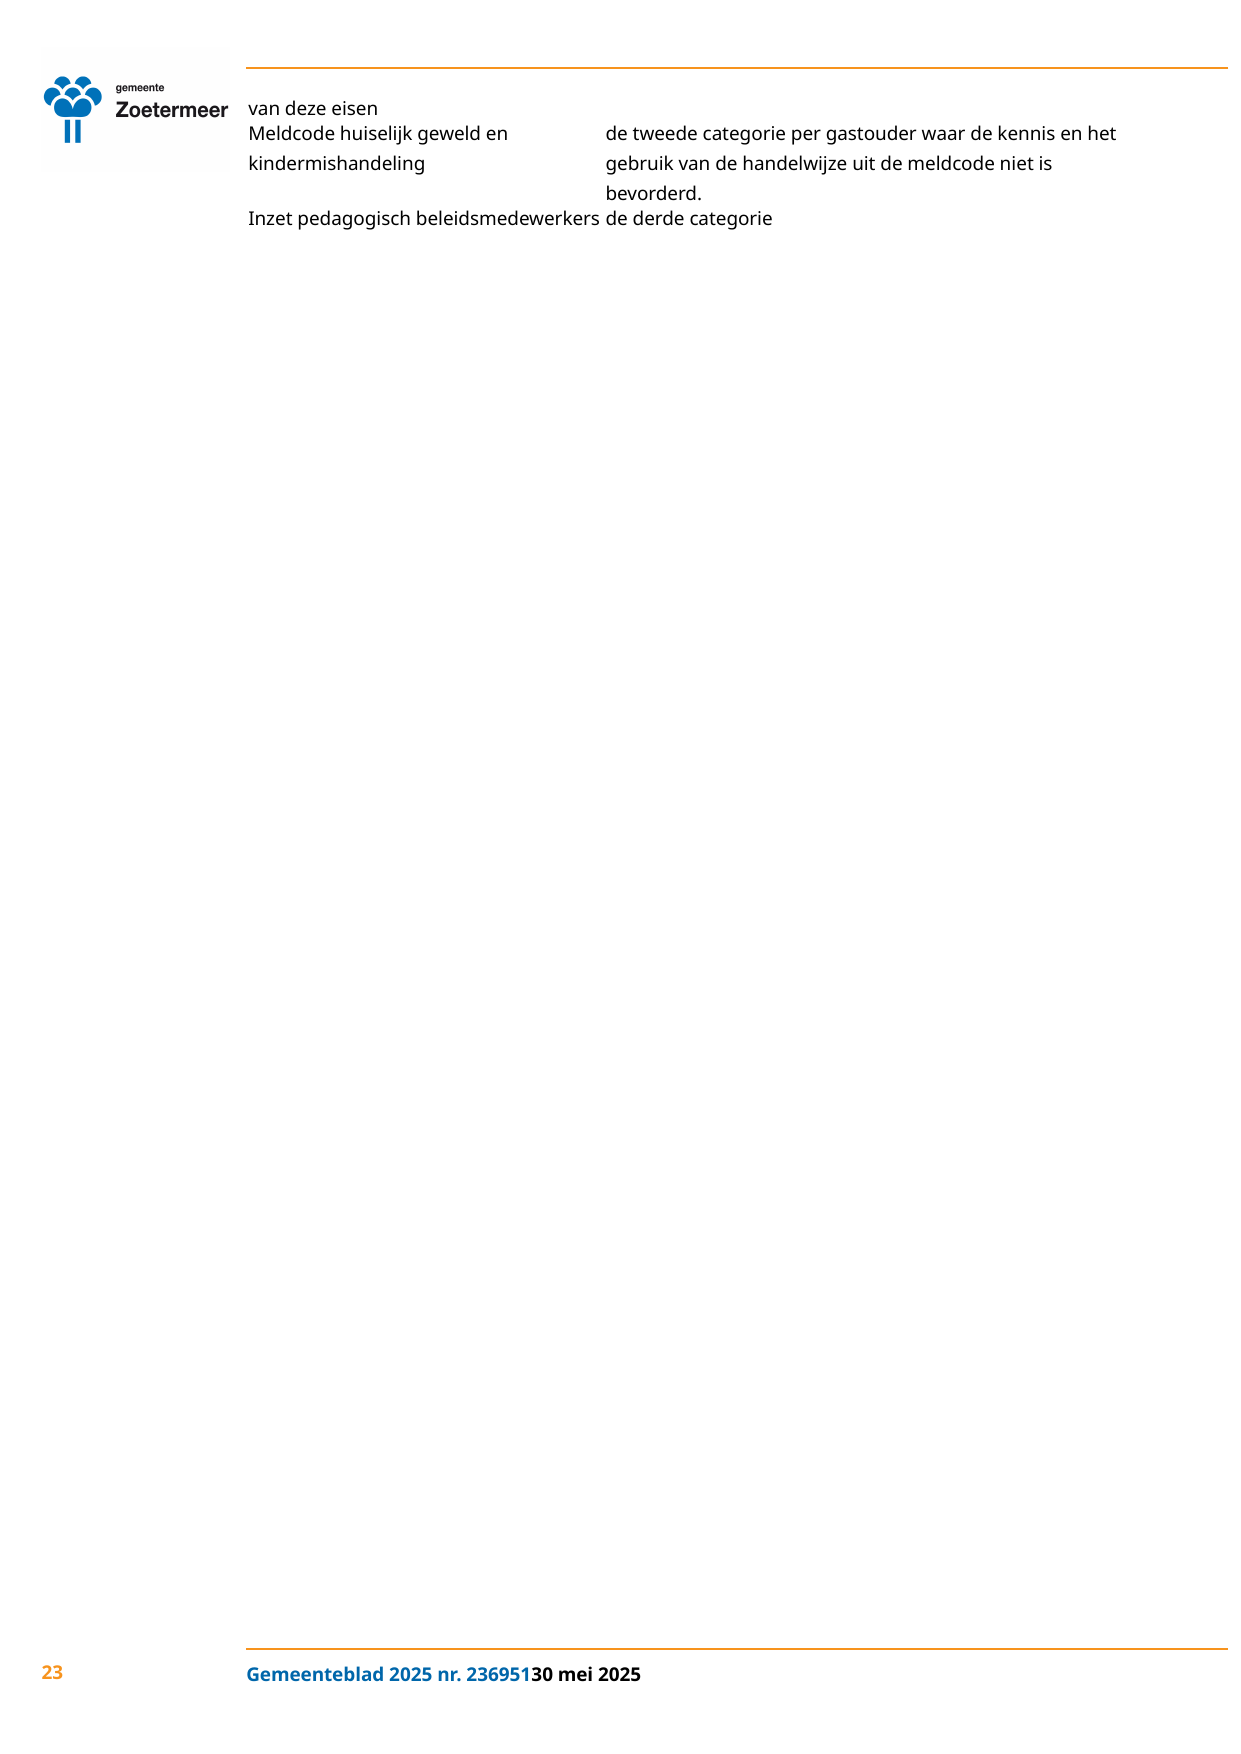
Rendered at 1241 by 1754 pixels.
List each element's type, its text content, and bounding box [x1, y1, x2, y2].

table_cell [605, 95, 1152, 121]
table_cell van deze eisen [248, 95, 605, 121]
table_cell de derde categorie [605, 205, 1152, 231]
table_cell Inzet pedagogisch beleidsmedewerkers [248, 205, 605, 231]
table_cell Meldcode huiselijk geweld en kindermishandeling [248, 121, 605, 205]
picture [41, 47, 231, 172]
table_cell de tweede categorie per gastouder waar de kennis en het gebruik van de handelwijze uit de meldcode niet is bevorderd. [605, 121, 1152, 205]
